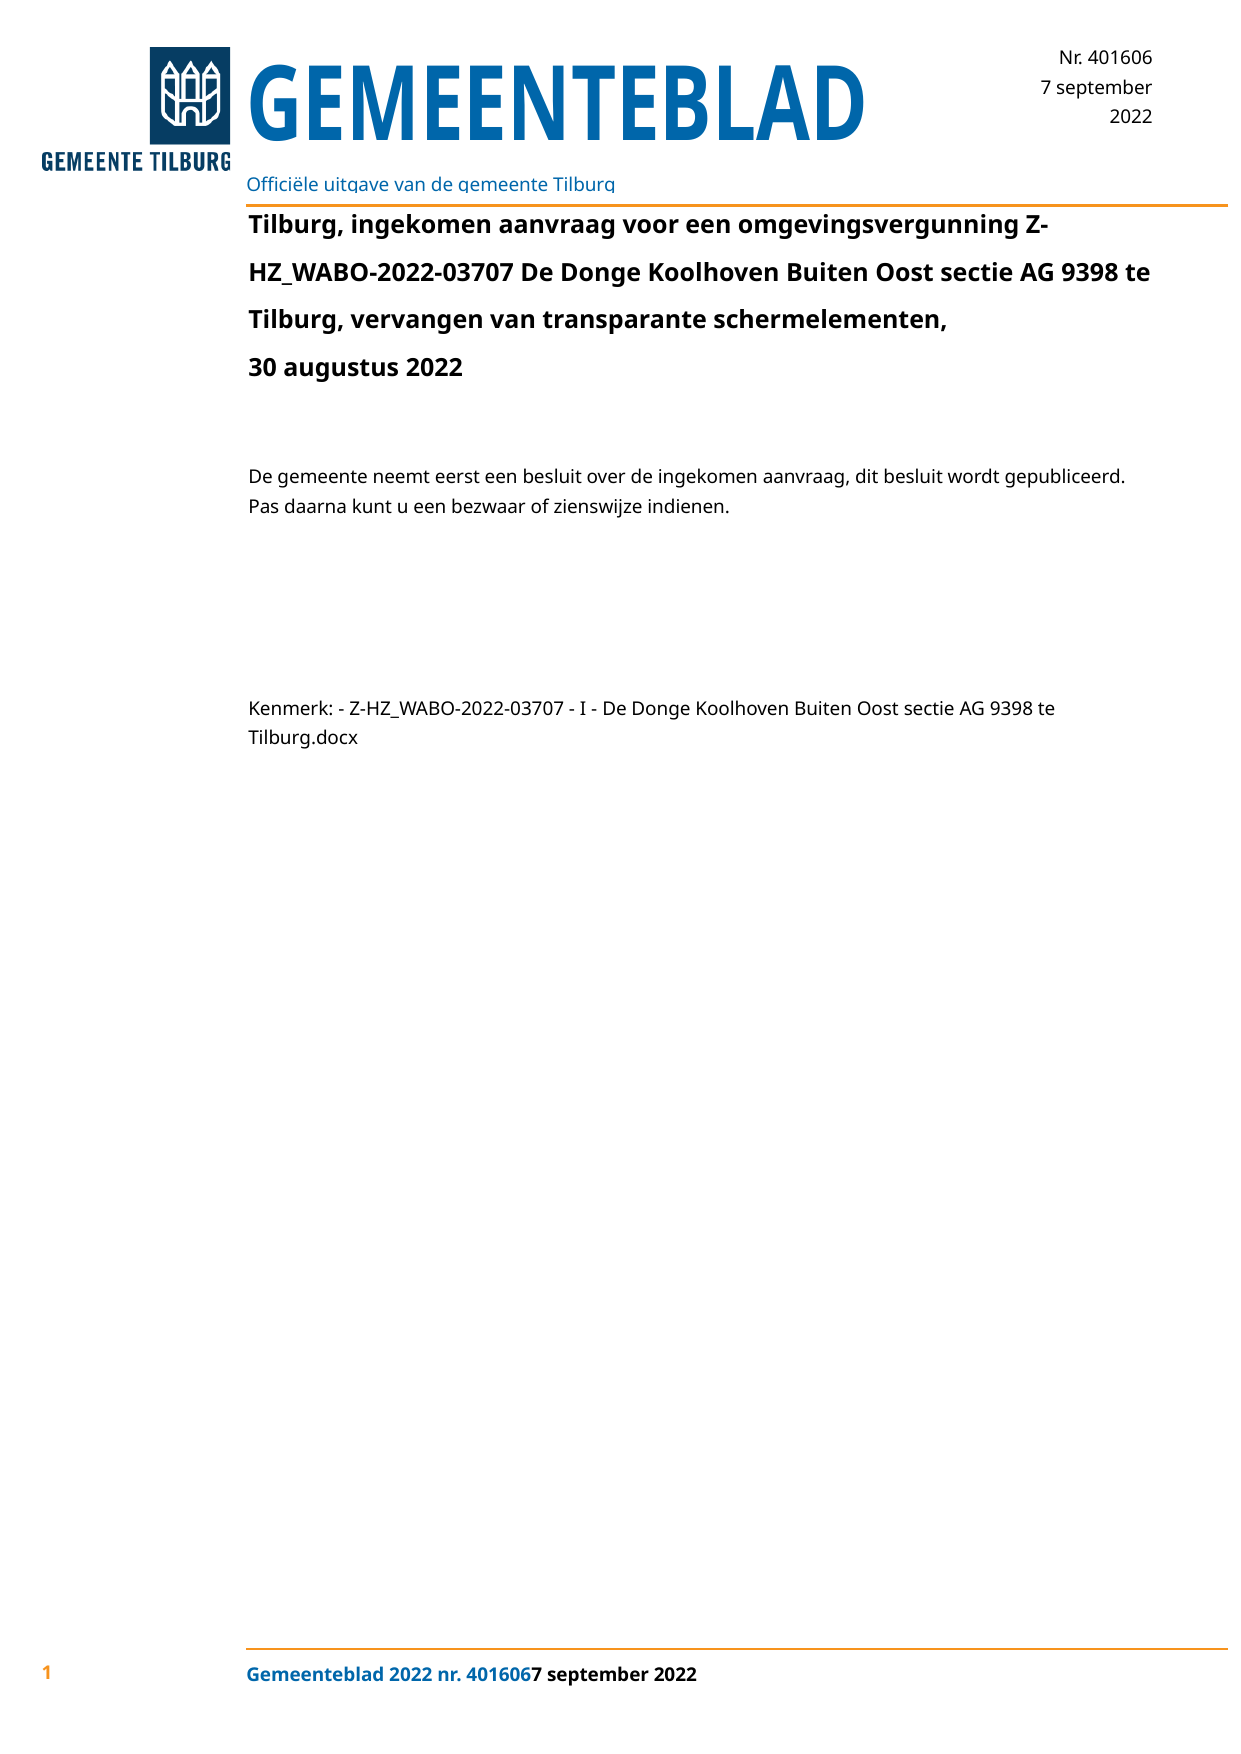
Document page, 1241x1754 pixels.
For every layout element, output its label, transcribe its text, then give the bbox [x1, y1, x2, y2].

text Tilburg, ingekomen aanvraag voor een omgevingsvergunning Z-HZ_WABO-2022-03707 De Donge Koolhoven Buiten Oost sectie AG 9398 te Tilburg, vervangen van transparante schermelementen, 30 augustus 2022 [248, 207, 1152, 384]
picture [41, 47, 231, 172]
text De gemeente neemt eerst een besluit over de ingekomen aanvraag, dit besluit wordt gepubliceerd. Pas daarna kunt u een bezwaar of zienswijze indienen. [248, 463, 1152, 519]
text Kenmerk: - Z-HZ_WABO-2022-03707 - I - De Donge Koolhoven Buiten Oost sectie AG 9398 te Tilburg.docx [248, 695, 1152, 750]
